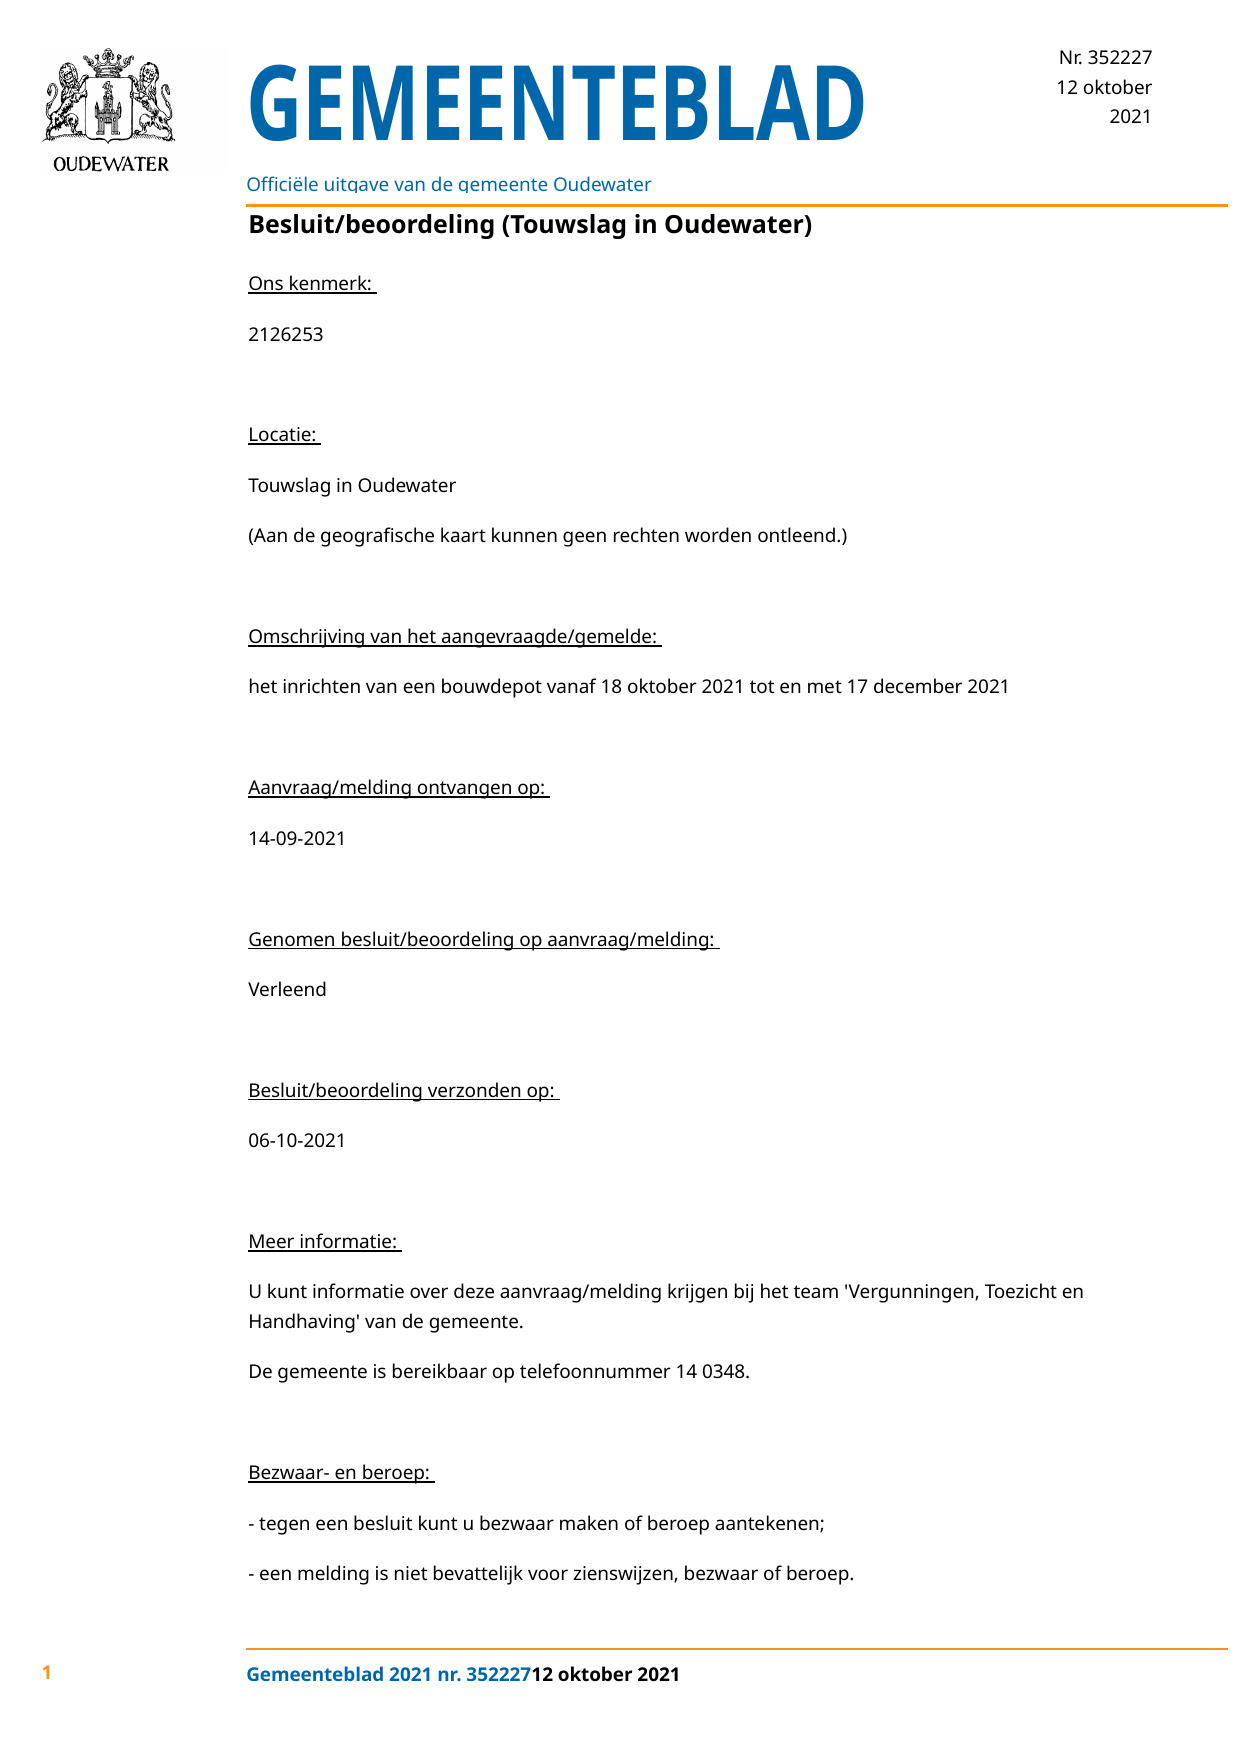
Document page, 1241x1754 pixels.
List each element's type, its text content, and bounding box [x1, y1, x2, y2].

text Genomen besluit/beoordeling op aanvraag/melding: [248, 926, 1152, 951]
text Ons kenmerk: [248, 270, 1152, 296]
text Aanvraag/melding ontvangen op: [248, 774, 1152, 800]
text De gemeente is bereikbaar op telefoonnummer 14 0348. [248, 1359, 1152, 1384]
text Meer informatie: [248, 1228, 1152, 1254]
text 06-10-2021 [248, 1127, 1152, 1153]
text U kunt informatie over deze aanvraag/melding krijgen bij het team 'Vergunningen, Toezicht en Handhaving' van de gemeente. [248, 1279, 1152, 1334]
text Besluit/beoordeling (Touwslag in Oudewater) [248, 207, 1152, 241]
text (Aan de geografische kaart kunnen geen rechten worden ontleend.) [248, 522, 1152, 548]
text Touwslag in Oudewater [248, 472, 1152, 498]
text Locatie: [248, 422, 1152, 447]
text Besluit/beoordeling verzonden op: [248, 1077, 1152, 1103]
text - een melding is niet bevattelijk voor zienswijzen, bezwaar of beroep. [248, 1560, 1152, 1586]
text Verleend [248, 976, 1152, 1002]
text Omschrijving van het aangevraagde/gemelde: [248, 623, 1152, 649]
text Bezwaar- en beroep: [248, 1459, 1152, 1485]
text 2126253 [248, 321, 1152, 346]
text 14-09-2021 [248, 825, 1152, 851]
text het inrichten van een bouwdepot vanaf 18 oktober 2021 tot en met 17 december 2021 [248, 674, 1152, 699]
picture [41, 47, 231, 172]
text - tegen een besluit kunt u bezwaar maken of beroep aantekenen; [248, 1510, 1152, 1536]
